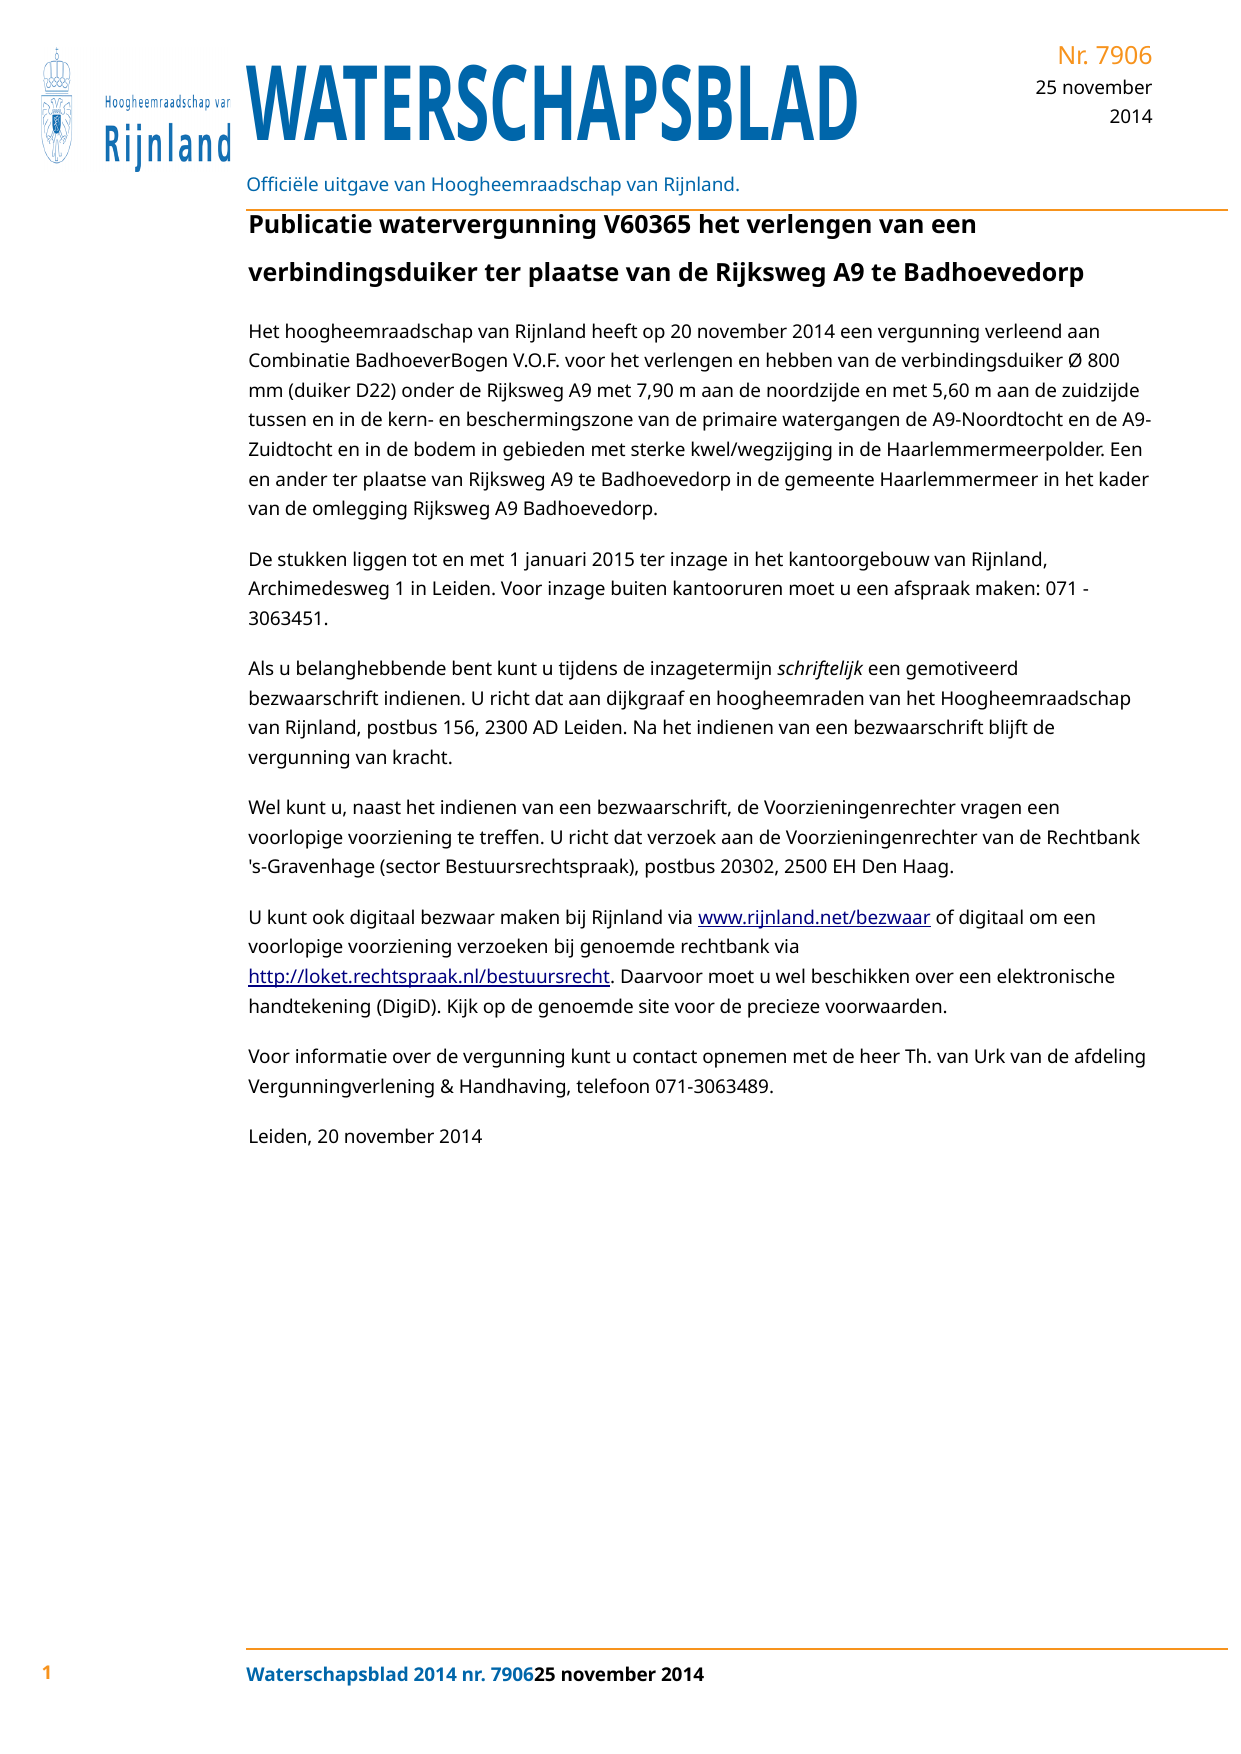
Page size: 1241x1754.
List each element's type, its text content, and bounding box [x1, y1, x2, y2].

text Als u belanghebbende bent kunt u tijdens de inzagetermijn schriftelijk een gemotiveerd bezwaarschrift indienen. U richt dat aan dijkgraaf en hoogheemraden van het Hoogheemraadschap van Rijnland, postbus 156, 2300 AD Leiden. Na het indienen van een bezwaarschrift blijft de vergunning van kracht. [248, 655, 1152, 770]
picture [41, 47, 231, 172]
text Wel kunt u, naast het indienen van een bezwaarschrift, de Voorzieningenrechter vragen een voorlopige voorziening te treffen. U richt dat verzoek aan de Voorzieningenrechter van de Rechtbank 's-Gravenhage (sector Bestuursrechtspraak), postbus 20302, 2500 EH Den Haag. [248, 794, 1152, 879]
text Voor informatie over de vergunning kunt u contact opnemen met de heer Th. van Urk van de afdeling Vergunningverlening & Handhaving, telefoon 071-3063489. [248, 1043, 1152, 1099]
text Het hoogheemraadschap van Rijnland heeft op 20 november 2014 een vergunning verleend aan Combinatie BadhoeverBogen V.O.F. voor het verlengen en hebben van de verbindingsduiker Ø 800 mm (duiker D22) onder de Rijksweg A9 met 7,90 m aan de noordzijde en met 5,60 m aan de zuidzijde tussen en in de kern- en beschermingszone van de primaire watergangen de A9-Noordtocht en de A9-Zuidtocht en in de bodem in gebieden met sterke kwel/wegzijging in de Haarlemmermeerpolder. Een en ander ter plaatse van Rijksweg A9 te Badhoevedorp in de gemeente Haarlemmermeer in het kader van de omlegging Rijksweg A9 Badhoevedorp. [248, 318, 1152, 521]
text Leiden, 20 november 2014 [248, 1123, 1152, 1149]
text De stukken liggen tot en met 1 januari 2015 ter inzage in het kantoorgebouw van Rijnland, Archimedesweg 1 in Leiden. Voor inzage buiten kantooruren moet u een afspraak maken: 071 - 3063451. [248, 546, 1152, 631]
text U kunt ook digitaal bezwaar maken bij Rijnland via www.rijnland.net/bezwaar of digitaal om een voorlopige voorziening verzoeken bij genoemde rechtbank via http://loket.rechtspraak.nl/bestuursrecht. Daarvoor moet u wel beschikken over een elektronische handtekening (DigiD). Kijk op de genoemde site voor de precieze voorwaarden. [248, 904, 1152, 1019]
text Publicatie watervergunning V60365 het verlengen van een verbindingsduiker ter plaatse van de Rijksweg A9 te Badhoevedorp [248, 211, 1152, 288]
